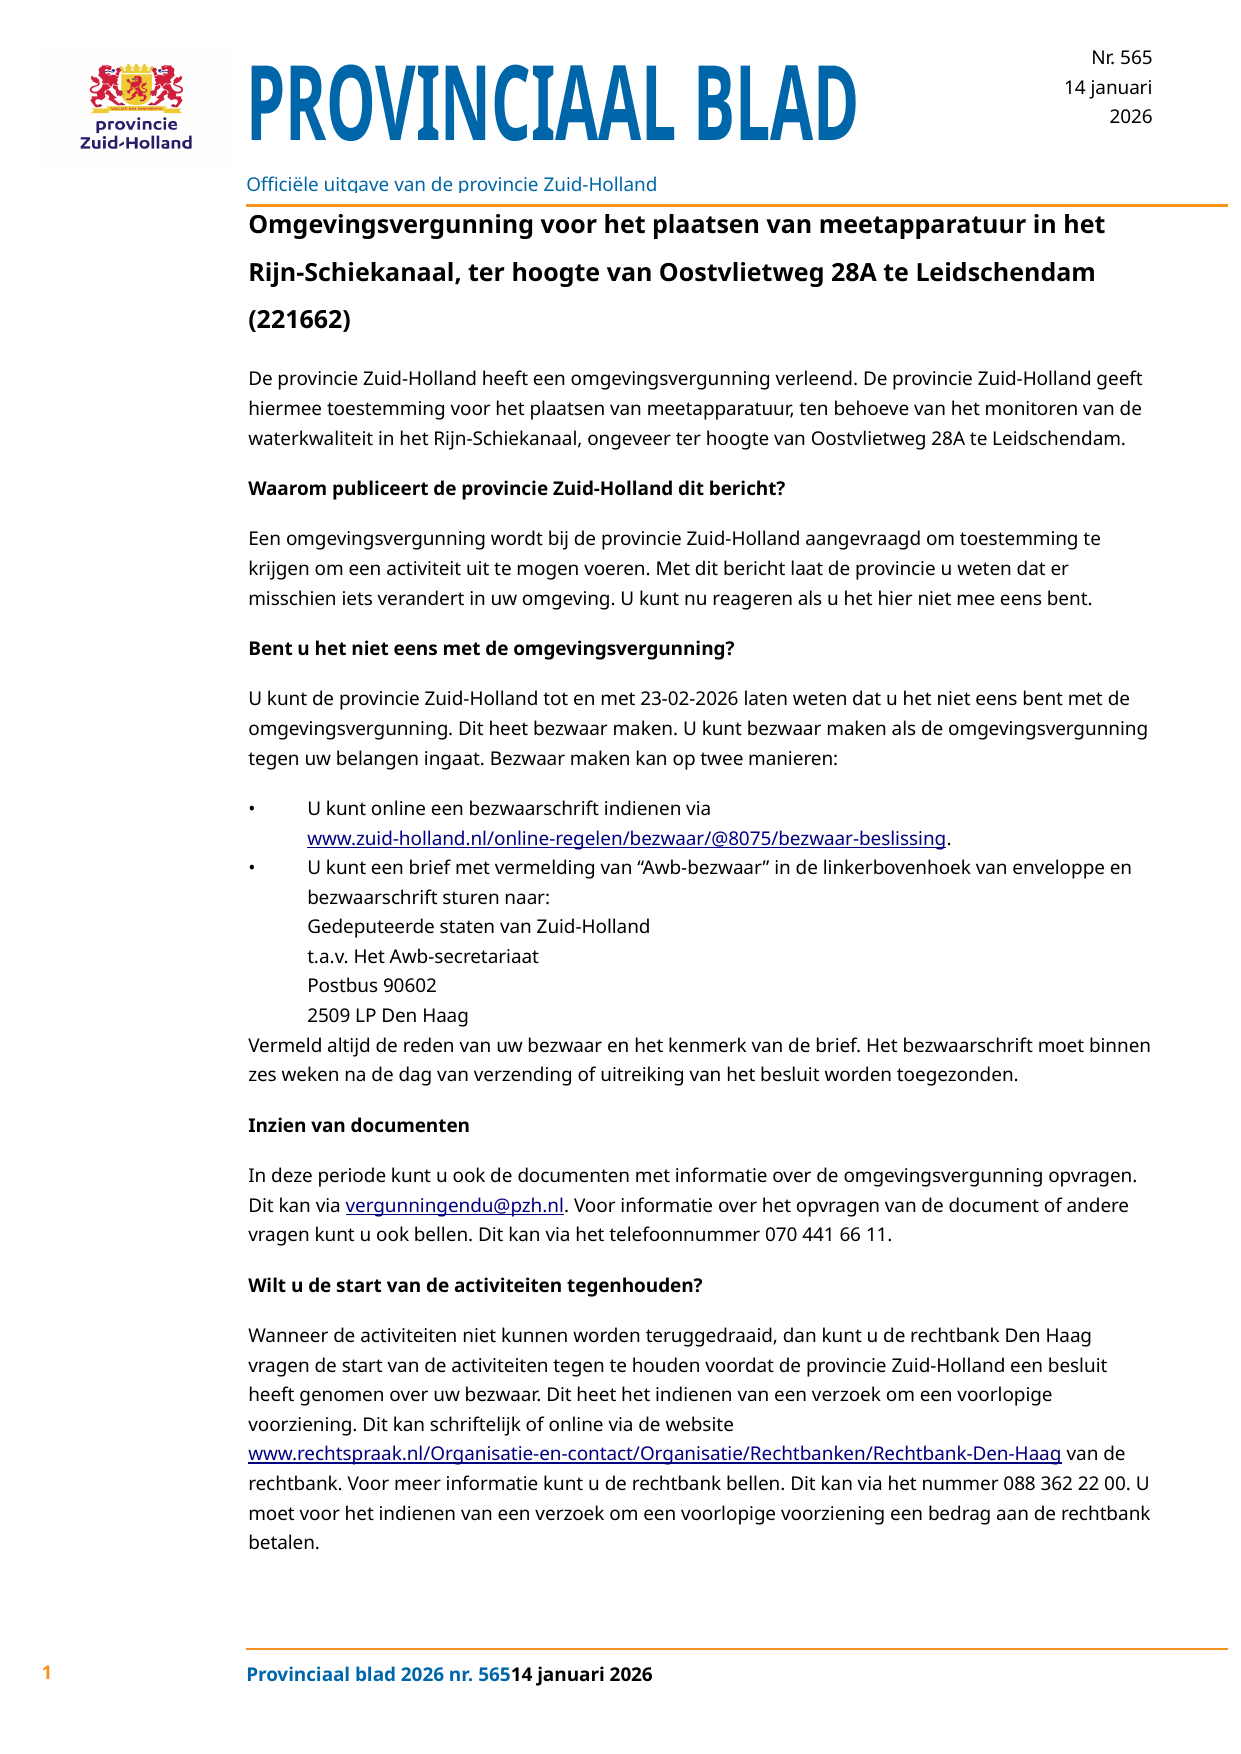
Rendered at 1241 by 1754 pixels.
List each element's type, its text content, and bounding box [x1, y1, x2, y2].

list 2509 LP Den Haag [248, 1002, 1152, 1028]
text U kunt de provincie Zuid-Holland tot en met 23-02-2026 laten weten dat u het niet eens bent met de omgevingsvergunning. Dit heet bezwaar maken. U kunt bezwaar maken als de omgevingsvergunning tegen uw belangen ingaat. Bezwaar maken kan op twee manieren: [248, 686, 1152, 770]
text Vermeld altijd de reden van uw bezwaar en het kenmerk van de brief. Het bezwaarschrift moet binnen zes weken na de dag van verzending of uitreiking van het besluit worden toegezonden. [248, 1032, 1152, 1087]
text Wilt u de start van de activiteiten tegenhouden? [248, 1272, 1152, 1297]
text Waarom publiceert de provincie Zuid-Holland dit bericht? [248, 475, 1152, 501]
list Postbus 90602 [248, 973, 1152, 998]
text Omgevingsvergunning voor het plaatsen van meetapparatuur in het Rijn-Schiekanaal, ter hoogte van Oostvlietweg 28A te Leidschendam (221662) [248, 207, 1152, 336]
text In deze periode kunt u ook de documenten met informatie over de omgevingsvergunning opvragen. Dit kan via vergunningendu@pzh.nl. Voor informatie over het opvragen van de document of andere vragen kunt u ook bellen. Dit kan via het telefoonnummer 070 441 66 11. [248, 1162, 1152, 1247]
text De provincie Zuid-Holland heeft een omgevingsvergunning verleend. De provincie Zuid-Holland geeft hiermee toestemming voor het plaatsen van meetapparatuur, ten behoeve van het monitoren van de waterkwaliteit in het Rijn-Schiekanaal, ongeveer ter hoogte van Oostvlietweg 28A te Leidschendam. [248, 366, 1152, 450]
text Een omgevingsvergunning wordt bij de provincie Zuid-Holland aangevraagd om toestemming te krijgen om een activiteit uit te mogen voeren. Met dit bericht laat de provincie u weten dat er misschien iets verandert in uw omgeving. U kunt nu reageren als u het hier niet mee eens bent. [248, 526, 1152, 610]
list U kunt online een bezwaarschrift indienen via www.zuid-holland.nl/online-regelen/bezwaar/@8075/bezwaar-beslissing. [248, 795, 1152, 850]
text Wanneer de activiteiten niet kunnen worden teruggedraaid, dan kunt u de rechtbank Den Haag vragen de start van de activiteiten tegen te houden voordat de provincie Zuid-Holland een besluit heeft genomen over uw bezwaar. Dit heet het indienen van een verzoek om een voorlopige voorziening. Dit kan schriftelijk of online via de website www.rechtspraak.nl/Organisatie-en-contact/Organisatie/Rechtbanken/Rechtbank-Den-Haag van de rechtbank. Voor meer informatie kunt u de rechtbank bellen. Dit kan via het nummer 088 362 22 00. U moet voor het indienen van een verzoek om een voorlopige voorziening een bedrag aan de rechtbank betalen. [248, 1322, 1152, 1555]
list Gedeputeerde staten van Zuid-Holland [248, 913, 1152, 939]
list U kunt een brief met vermelding van “Awb-bezwaar” in de linkerbovenhoek van enveloppe en bezwaarschrift sturen naar: [248, 854, 1152, 909]
list t.a.v. Het Awb-secretariaat [248, 943, 1152, 969]
text Bent u het niet eens met de omgevingsvergunning? [248, 635, 1152, 661]
text Inzien van documenten [248, 1112, 1152, 1137]
picture [41, 47, 231, 172]
